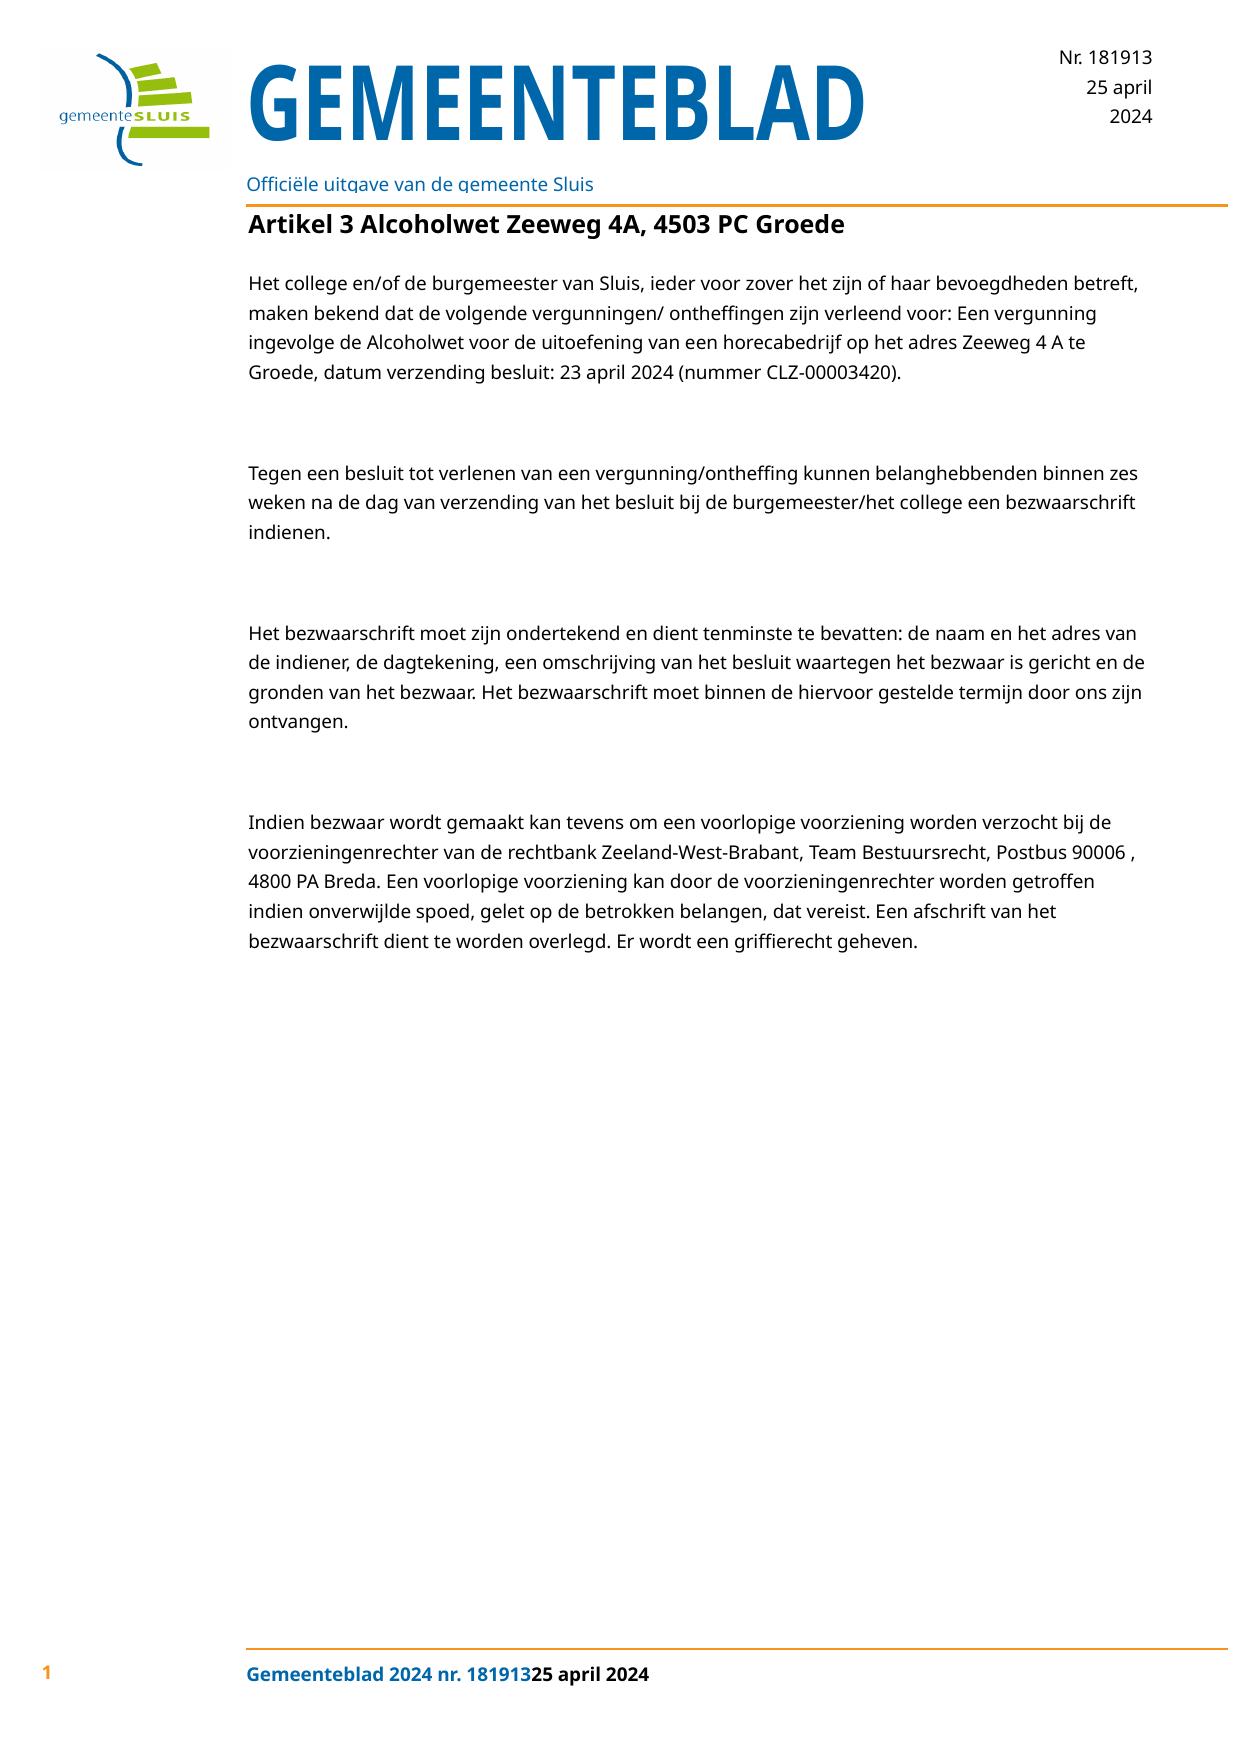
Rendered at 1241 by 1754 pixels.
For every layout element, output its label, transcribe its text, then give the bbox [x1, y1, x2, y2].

text Het college en/of de burgemeester van Sluis, ieder voor zover het zijn of haar bevoegdheden betreft, maken bekend dat de volgende vergunningen/ ontheffingen zijn verleend voor: Een vergunning ingevolge de Alcoholwet voor de uitoefening van een horecabedrijf op het adres Zeeweg 4 A te Groede, datum verzending besluit: 23 april 2024 (nummer CLZ-00003420). [248, 270, 1152, 385]
text Het bezwaarschrift moet zijn ondertekend en dient tenminste te bevatten: de naam en het adres van de indiener, de dagtekening, een omschrijving van het besluit waartegen het bezwaar is gericht en de gronden van het bezwaar. Het bezwaarschrift moet binnen de hiervoor gestelde termijn door ons zijn ontvangen. [248, 620, 1152, 734]
text Artikel 3 Alcoholwet Zeeweg 4A, 4503 PC Groede [248, 207, 1152, 241]
text Tegen een besluit tot verlenen van een vergunning/ontheffing kunnen belanghebbenden binnen zes weken na de dag van verzending van het besluit bij de burgemeester/het college een bezwaarschrift indienen. [248, 460, 1152, 545]
text Indien bezwaar wordt gemaakt kan tevens om een voorlopige voorziening worden verzocht bij de voorzieningenrechter van de rechtbank Zeeland-West-Brabant, Team Bestuursrecht, Postbus 90006 , 4800 PA Breda. Een voorlopige voorziening kan door de voorzieningenrechter worden getroffen indien onverwijlde spoed, gelet op de betrokken belangen, dat vereist. Een afschrift van het bezwaarschrift dient te worden overlegd. Er wordt een griffierecht geheven. [248, 809, 1152, 953]
picture [41, 47, 231, 172]
